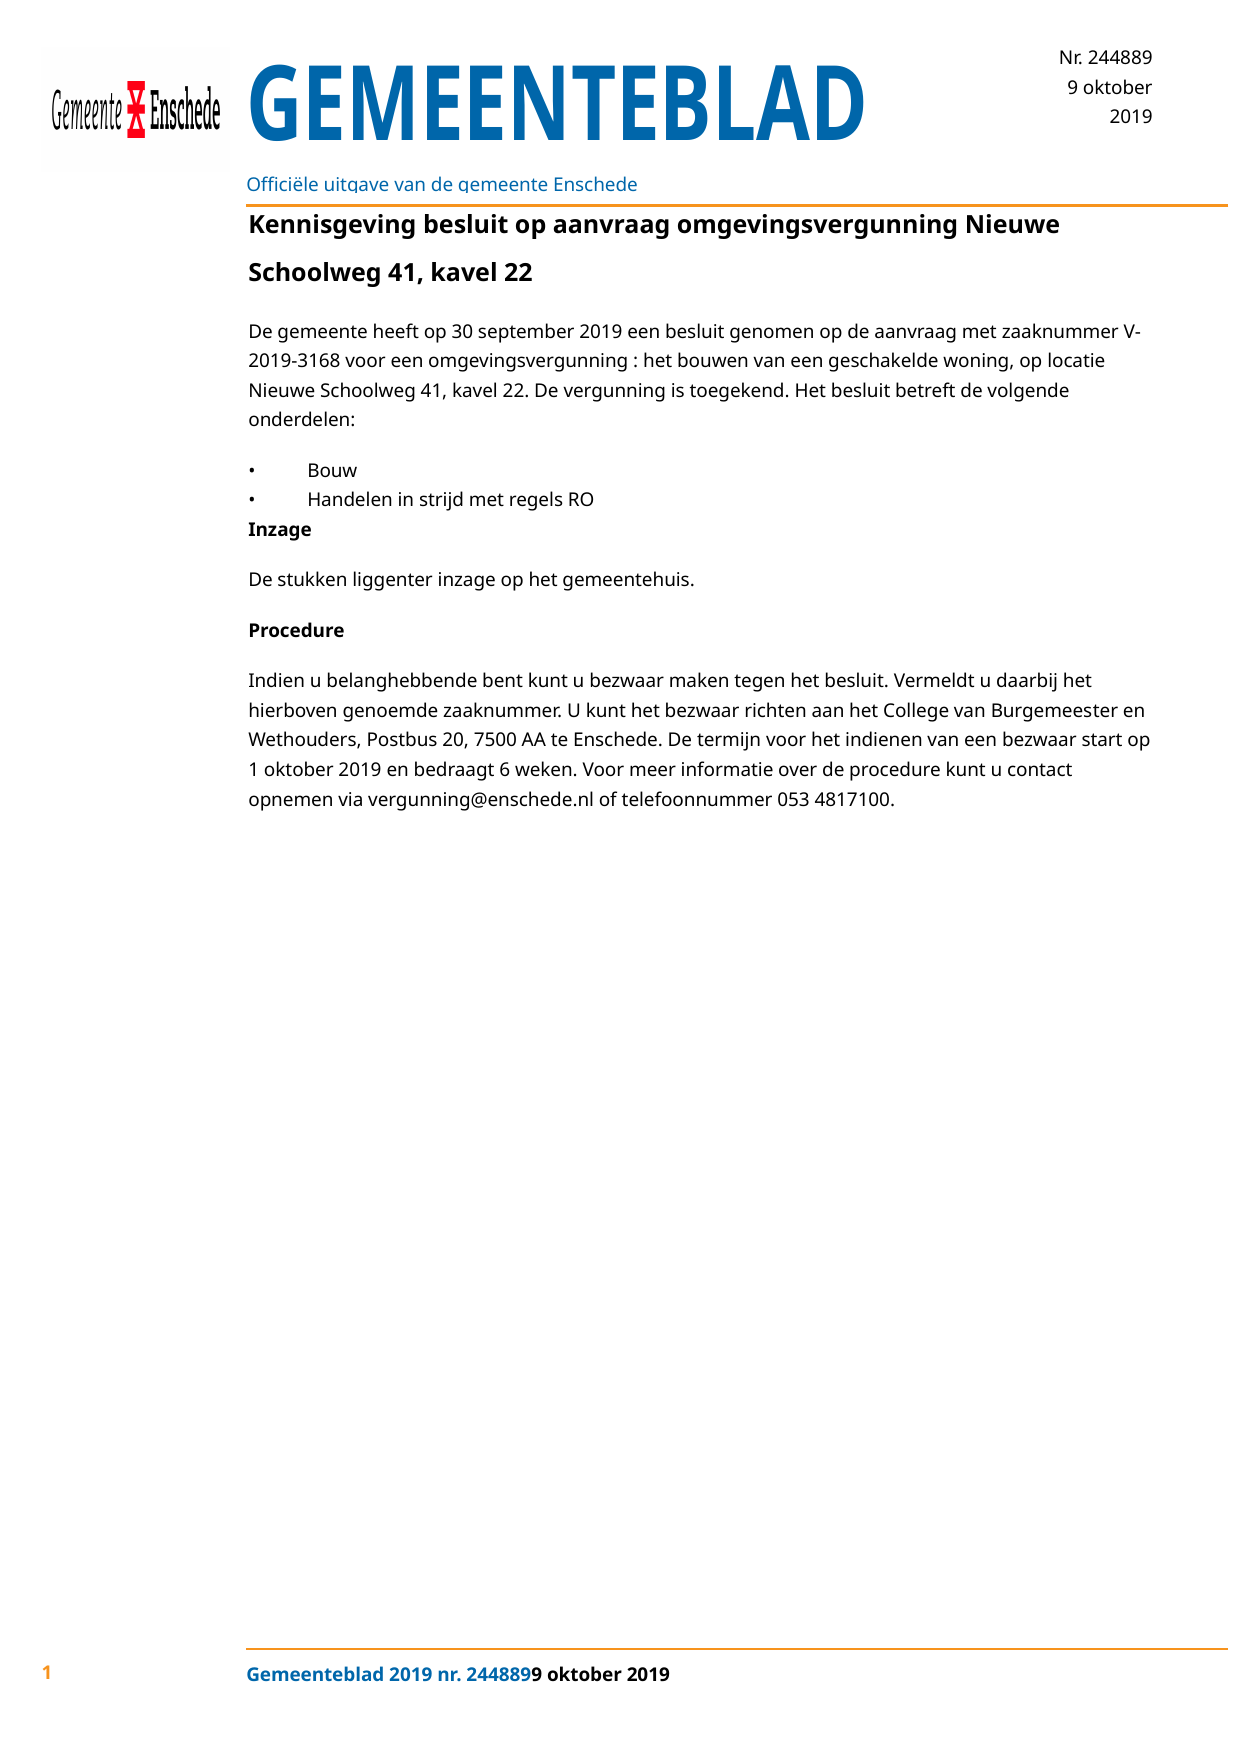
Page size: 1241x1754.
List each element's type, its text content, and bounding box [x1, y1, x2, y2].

list Handelen in strijd met regels RO [248, 487, 1152, 512]
text De stukken liggenter inzage op het gemeentehuis. [248, 567, 1152, 592]
text Kennisgeving besluit op aanvraag omgevingsvergunning Nieuwe Schoolweg 41, kavel 22 [248, 207, 1152, 288]
picture [41, 47, 231, 172]
text Indien u belanghebbende bent kunt u bezwaar maken tegen het besluit. Vermeldt u daarbij het hierboven genoemde zaaknummer. U kunt het bezwaar richten aan het College van Burgemees­ter en Wethouders, Postbus 20, 7500 AA te Enschede. De termijn voor het indienen van een bezwaar start op 1 oktober 2019 en bedraagt 6 weken. Voor meer informatie over de procedure kunt u contact opnemen via vergunning@enschede.nl of telefoonnummer 053 4817100. [248, 667, 1152, 812]
list Bouw [248, 457, 1152, 483]
text De gemeente heeft op 30 september 2019 een besluit genomen op de aanvraag met zaaknummer V-2019-3168 voor een omgevingsvergunning : het bouwen van een geschakelde woning, op locatie Nieuwe Schoolweg 41, kavel 22. De vergunning is toegekend. Het besluit betreft de volgende onderdelen: [248, 318, 1152, 432]
text Inzage [248, 516, 1152, 542]
text Procedure [248, 617, 1152, 643]
